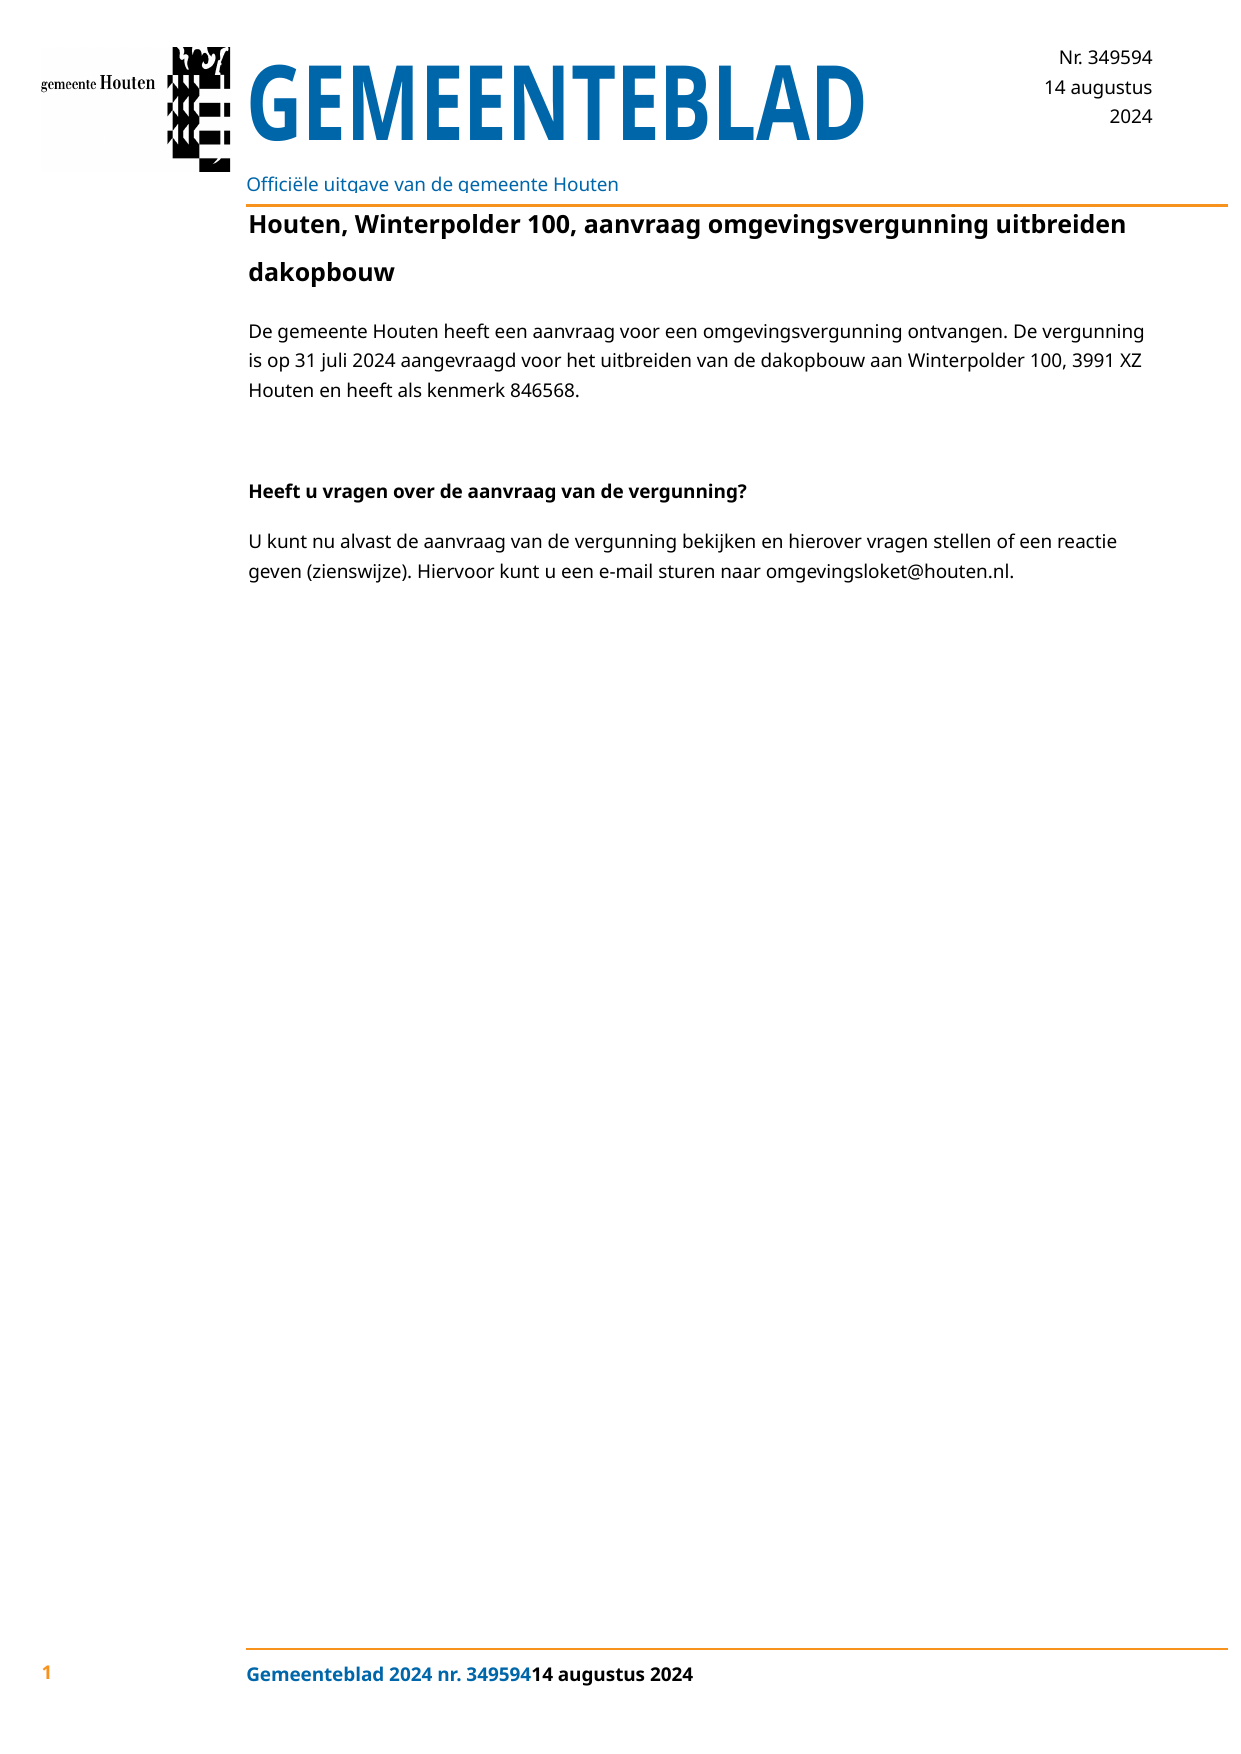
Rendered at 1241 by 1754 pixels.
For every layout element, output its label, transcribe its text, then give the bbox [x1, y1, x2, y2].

picture [41, 47, 231, 172]
text U kunt nu alvast de aanvraag van de vergunning bekijken en hierover vragen stellen of een reactie geven (zienswijze). Hiervoor kunt u een e-mail sturen naar omgevingsloket@houten.nl. [248, 528, 1152, 584]
text Houten, Winterpolder 100, aanvraag omgevingsvergunning uitbreiden dakopbouw [248, 207, 1152, 288]
text De gemeente Houten heeft een aanvraag voor een omgevingsvergunning ontvangen. De vergunning is op 31 juli 2024 aangevraagd voor het uitbreiden van de dakopbouw aan Winterpolder 100, 3991 XZ Houten en heeft als kenmerk 846568. [248, 318, 1152, 403]
text Heeft u vragen over de aanvraag van de vergunning? [248, 478, 1152, 504]
